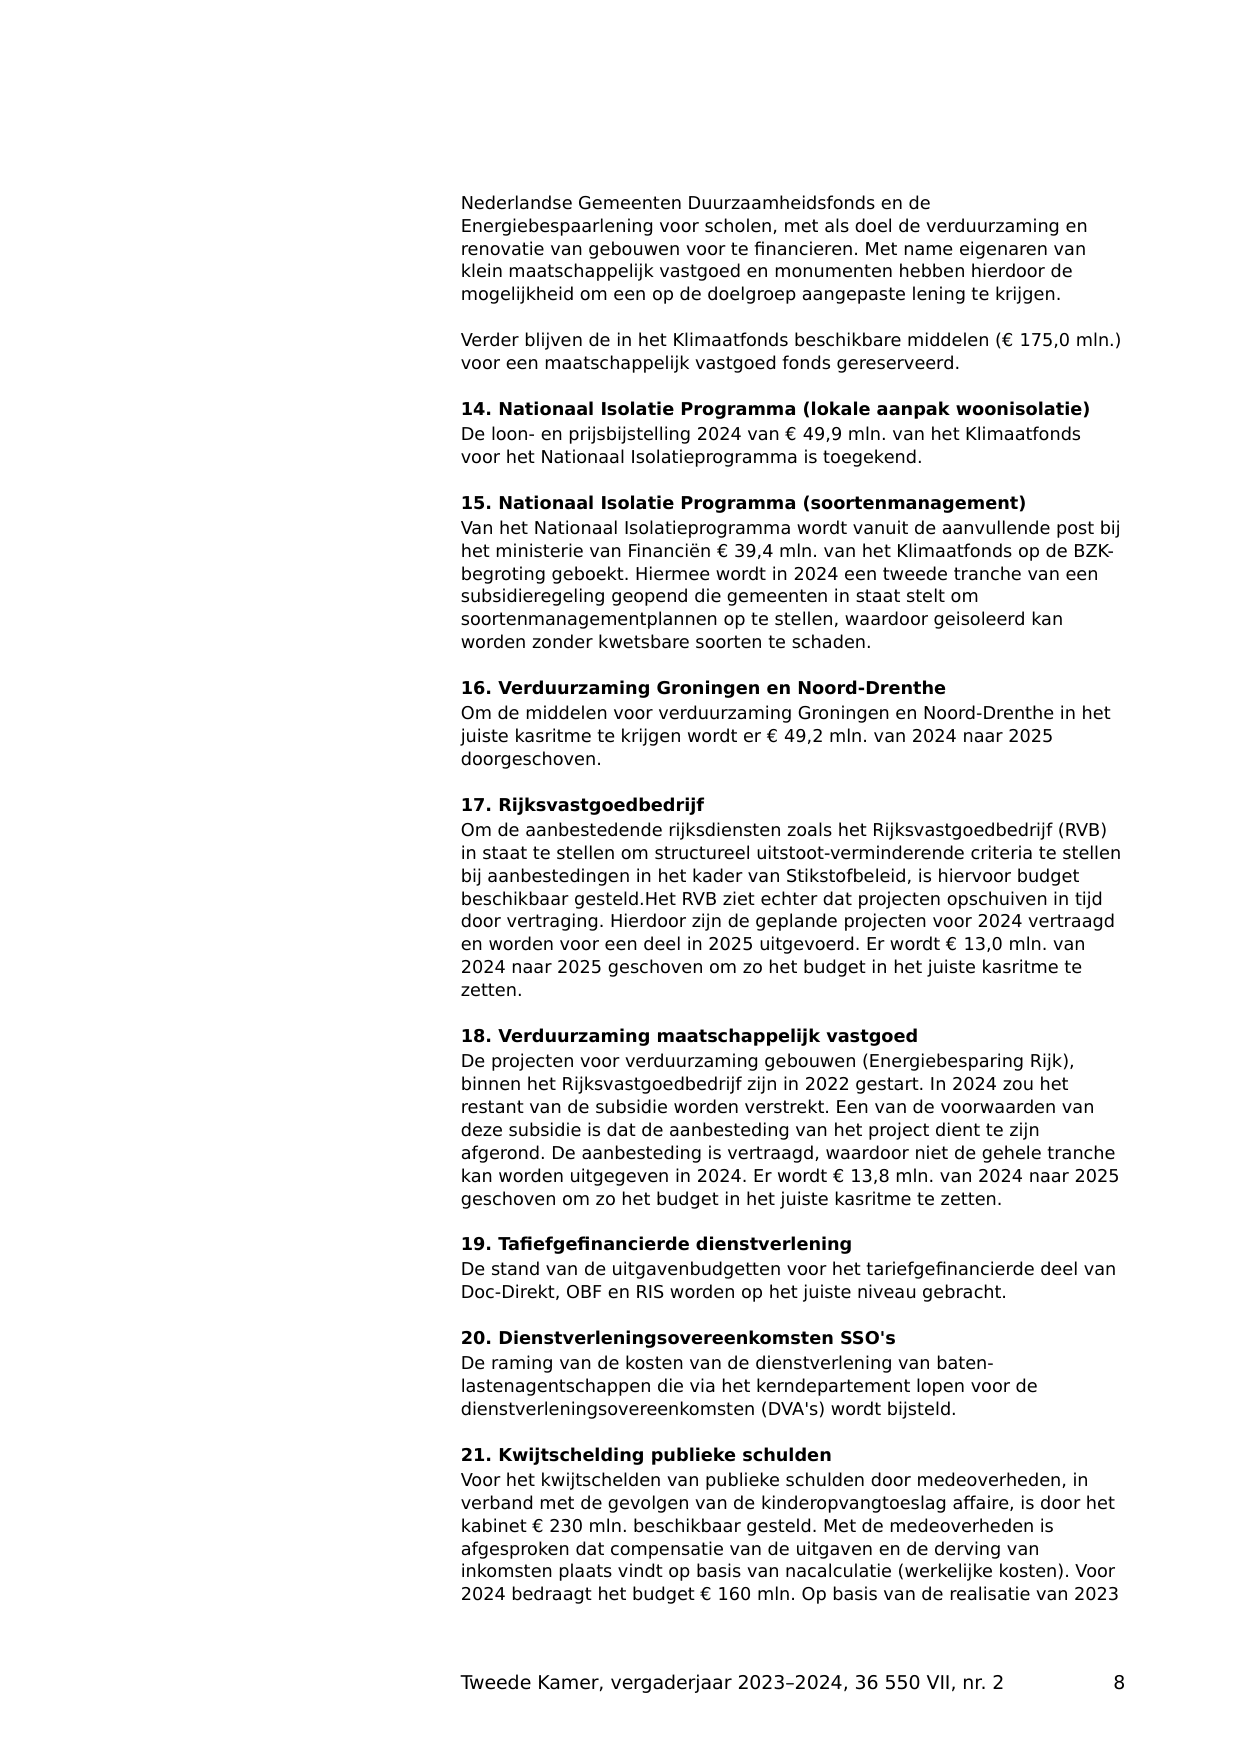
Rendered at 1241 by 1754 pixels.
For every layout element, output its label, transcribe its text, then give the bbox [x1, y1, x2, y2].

text 14. Nationaal Isolatie Programma (lokale aanpak woonisolatie) [461, 397, 1125, 420]
text Om de aanbestedende rĳksdiensten zoals het Rĳksvastgoedbedrĳf (RVB) in staat te stellen om structureel uitstoot-verminderende criteria te stellen bĳ aanbestedingen in het kader van Stikstofbeleid, is hiervoor budget beschikbaar gesteld.Het RVB ziet echter dat projecten opschuiven in tĳd door vertraging. Hierdoor zĳn de geplande projecten voor 2024 vertraagd en worden voor een deel in 2025 uitgevoerd. Er wordt € 13,0 mln. van 2024 naar 2025 geschoven om zo het budget in het juiste kasritme te zetten. [461, 818, 1125, 1001]
text 15. Nationaal Isolatie Programma (soortenmanagement) [461, 491, 1125, 514]
text De raming van de kosten van de dienstverlening van baten-lastenagentschappen die via het kerndepartement lopen voor de dienstverleningsovereenkomsten (DVA's) wordt bĳsteld. [461, 1351, 1125, 1420]
text Om de middelen voor verduurzaming Groningen en Noord-Drenthe in het juiste kasritme te krĳgen wordt er € 49,2 mln. van 2024 naar 2025 doorgeschoven. [461, 701, 1125, 770]
text Verder blĳven de in het Klimaatfonds beschikbare middelen (€ 175,0 mln.) voor een maatschappelĳk vastgoed fonds gereserveerd. [461, 328, 1125, 374]
text Nederlandse Gemeenten Duurzaamheidsfonds en de Energiebespaarlening voor scholen, met als doel de verduurzaming en renovatie van gebouwen voor te financieren. Met name eigenaren van klein maatschappelĳk vastgoed en monumenten hebben hierdoor de mogelĳkheid om een op de doelgroep aangepaste lening te krĳgen. [461, 191, 1125, 305]
text 21. Kwijtschelding publieke schulden [461, 1443, 1125, 1466]
text Voor het kwĳtschelden van publieke schulden door medeoverheden, in verband met de gevolgen van de kinderopvangtoeslag affaire, is door het kabinet € 230 mln. beschikbaar gesteld. Met de medeoverheden is afgesproken dat compensatie van de uitgaven en de derving van inkomsten plaats vindt op basis van nacalculatie (werkelĳke kosten). Voor 2024 bedraagt het budget € 160 mln. Op basis van de realisatie van 2023 [461, 1468, 1125, 1605]
text 20. Dienstverleningsovereenkomsten SSO's [461, 1326, 1125, 1349]
text 17. Rijksvastgoedbedrijf [461, 793, 1125, 816]
text 18. Verduurzaming maatschappelijk vastgoed [461, 1024, 1125, 1047]
text De loon- en prĳsbĳstelling 2024 van € 49,9 mln. van het Klimaatfonds voor het Nationaal Isolatieprogramma is toegekend. [461, 422, 1125, 468]
text 16. Verduurzaming Groningen en Noord-Drenthe [461, 676, 1125, 699]
text De projecten voor verduurzaming gebouwen (Energiebesparing Rĳk), binnen het Rĳksvastgoedbedrĳf zĳn in 2022 gestart. In 2024 zou het restant van de subsidie worden verstrekt. Een van de voorwaarden van deze subsidie is dat de aanbesteding van het project dient te zĳn afgerond. De aanbesteding is vertraagd, waardoor niet de gehele tranche kan worden uitgegeven in 2024. Er wordt € 13,8 mln. van 2024 naar 2025 geschoven om zo het budget in het juiste kasritme te zetten. [461, 1049, 1125, 1209]
text De stand van de uitgavenbudgetten voor het tariefgefinancierde deel van Doc-Direkt, OBF en RIS worden op het juiste niveau gebracht. [461, 1257, 1125, 1303]
text 19. Tafiefgefinancierde dienstverlening [461, 1232, 1125, 1255]
text Van het Nationaal Isolatieprogramma wordt vanuit de aanvullende post bĳ het ministerie van Financiën € 39,4 mln. van het Klimaatfonds op de BZK-begroting geboekt. Hiermee wordt in 2024 een tweede tranche van een subsidieregeling geopend die gemeenten in staat stelt om soortenmanagementplannen op te stellen, waardoor geisoleerd kan worden zonder kwetsbare soorten te schaden. [461, 516, 1125, 653]
